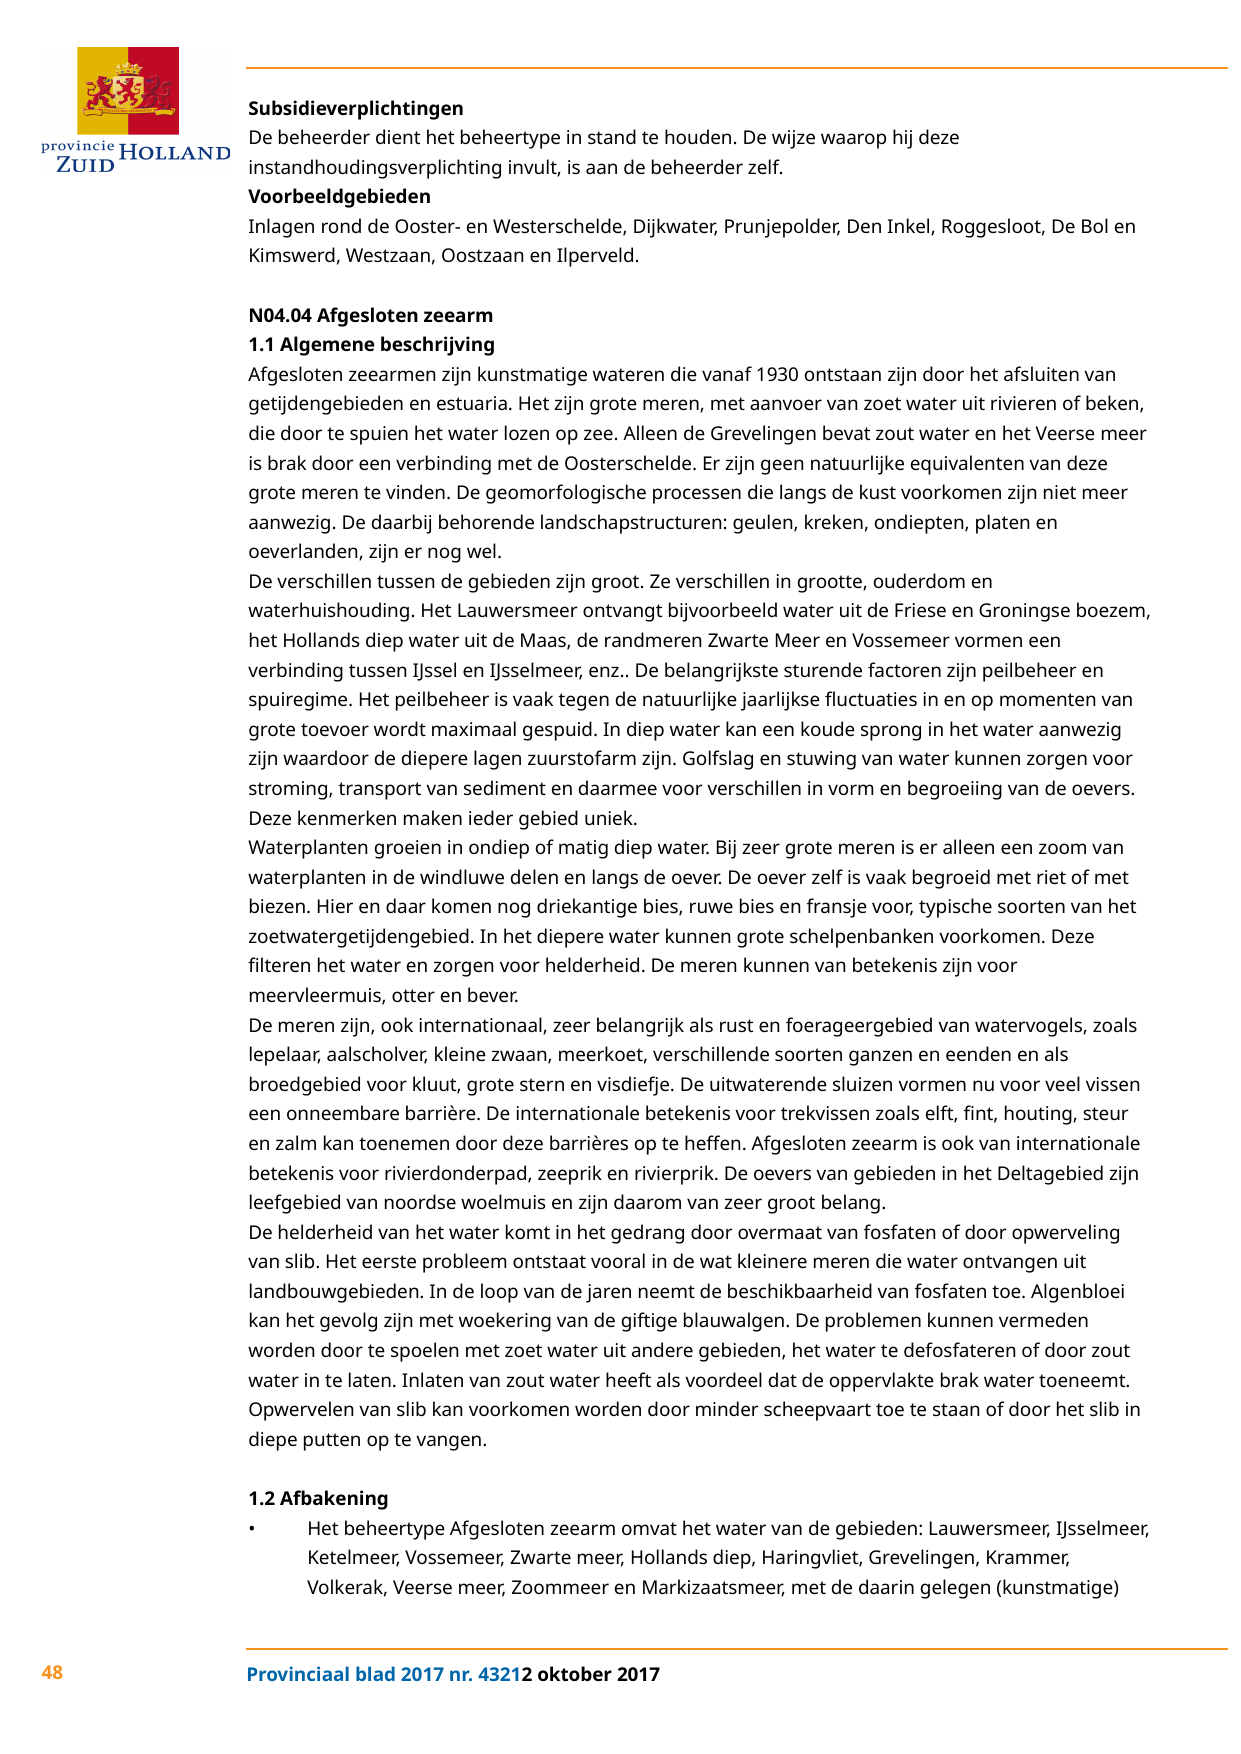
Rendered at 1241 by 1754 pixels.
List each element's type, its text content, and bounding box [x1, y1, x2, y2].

picture [41, 47, 231, 172]
text 1.1 Algemene beschrijving [248, 331, 1152, 357]
text Afgesloten zeearmen zijn kunstmatige wateren die vanaf 1930 ontstaan zijn door het afsluiten van getijdengebieden en estuaria. Het zijn grote meren, met aanvoer van zoet water uit rivieren of beken, die door te spuien het water lozen op zee. Alleen de Grevelingen bevat zout water en het Veerse meer is brak door een verbinding met de Oosterschelde. Er zijn geen natuurlijke equivalenten van deze grote meren te vinden. De geomorfologische processen die langs de kust voorkomen zijn niet meer aanwezig. De daarbij behorende landschapstructuren: geulen, kreken, ondiepten, platen en oeverlanden, zijn er nog wel. [248, 361, 1152, 564]
text N04.04 Afgesloten zeearm [248, 302, 1152, 328]
text 1.2 Afbakening [248, 1485, 1152, 1511]
text Voorbeeldgebieden [248, 183, 1152, 209]
text De beheerder dient het beheertype in stand te houden. De wijze waarop hij deze instandhoudingsverplichting invult, is aan de beheerder zelf. [248, 124, 1152, 180]
text Waterplanten groeien in ondiep of matig diep water. Bij zeer grote meren is er alleen een zoom van waterplanten in de windluwe delen en langs de oever. De oever zelf is vaak begroeid met riet of met biezen. Hier en daar komen nog driekantige bies, ruwe bies en fransje voor, typische soorten van het zoetwatergetijdengebied. In het diepere water kunnen grote schelpenbanken voorkomen. Deze filteren het water en zorgen voor helderheid. De meren kunnen van betekenis zijn voor meervleermuis, otter en bever. [248, 834, 1152, 1008]
text Inlagen rond de Ooster- en Westerschelde, Dijkwater, Prunjepolder, Den Inkel, Roggesloot, De Bol en Kimswerd, Westzaan, Oostzaan en Ilperveld. [248, 213, 1152, 268]
text De meren zijn, ook internationaal, zeer belangrijk als rust en foerageergebied van watervogels, zoals lepelaar, aalscholver, kleine zwaan, meerkoet, verschillende soorten ganzen en eenden en als broedgebied voor kluut, grote stern en visdiefje. De uitwaterende sluizen vormen nu voor veel vissen een onneembare barrière. De internationale betekenis voor trekvissen zoals elft, fint, houting, steur en zalm kan toenemen door deze barrières op te heffen. Afgesloten zeearm is ook van internationale betekenis voor rivierdonderpad, zeeprik en rivierprik. De oevers van gebieden in het Deltagebied zijn leefgebied van noordse woelmuis en zijn daarom van zeer groot belang. [248, 1012, 1152, 1215]
text De verschillen tussen de gebieden zijn groot. Ze verschillen in grootte, ouderdom en waterhuishouding. Het Lauwersmeer ontvangt bijvoorbeeld water uit de Friese en Groningse boezem, het Hollands diep water uit de Maas, de randmeren Zwarte Meer en Vossemeer vormen een verbinding tussen IJssel en IJsselmeer, enz.. De belangrijkste sturende factoren zijn peilbeheer en spuiregime. Het peilbeheer is vaak tegen de natuurlijke jaarlijkse fluctuaties in en op momenten van grote toevoer wordt maximaal gespuid. In diep water kan een koude sprong in het water aanwezig zijn waardoor de diepere lagen zuurstofarm zijn. Golfslag en stuwing van water kunnen zorgen voor stroming, transport van sediment en daarmee voor verschillen in vorm en begroeiing van de oevers. Deze kenmerken maken ieder gebied uniek. [248, 568, 1152, 831]
list Het beheertype Afgesloten zeearm omvat het water van de gebieden: Lauwersmeer, IJsselmeer, Ketelmeer, Vossemeer, Zwarte meer, Hollands diep, Haringvliet, Grevelingen, Krammer, Volkerak, Veerse meer, Zoommeer en Markizaatsmeer, met de daarin gelegen (kunstmatige) [248, 1515, 1152, 1600]
text Subsidieverplichtingen [248, 95, 1152, 121]
text De helderheid van het water komt in het gedrang door overmaat van fosfaten of door opwerveling van slib. Het eerste probleem ontstaat vooral in de wat kleinere meren die water ontvangen uit landbouwgebieden. In de loop van de jaren neemt de beschikbaarheid van fosfaten toe. Algenbloei kan het gevolg zijn met woekering van de giftige blauwalgen. De problemen kunnen vermeden worden door te spoelen met zoet water uit andere gebieden, het water te defosfateren of door zout water in te laten. Inlaten van zout water heeft als voordeel dat de oppervlakte brak water toeneemt. Opwervelen van slib kan voorkomen worden door minder scheepvaart toe te staan of door het slib in diepe putten op te vangen. [248, 1219, 1152, 1452]
